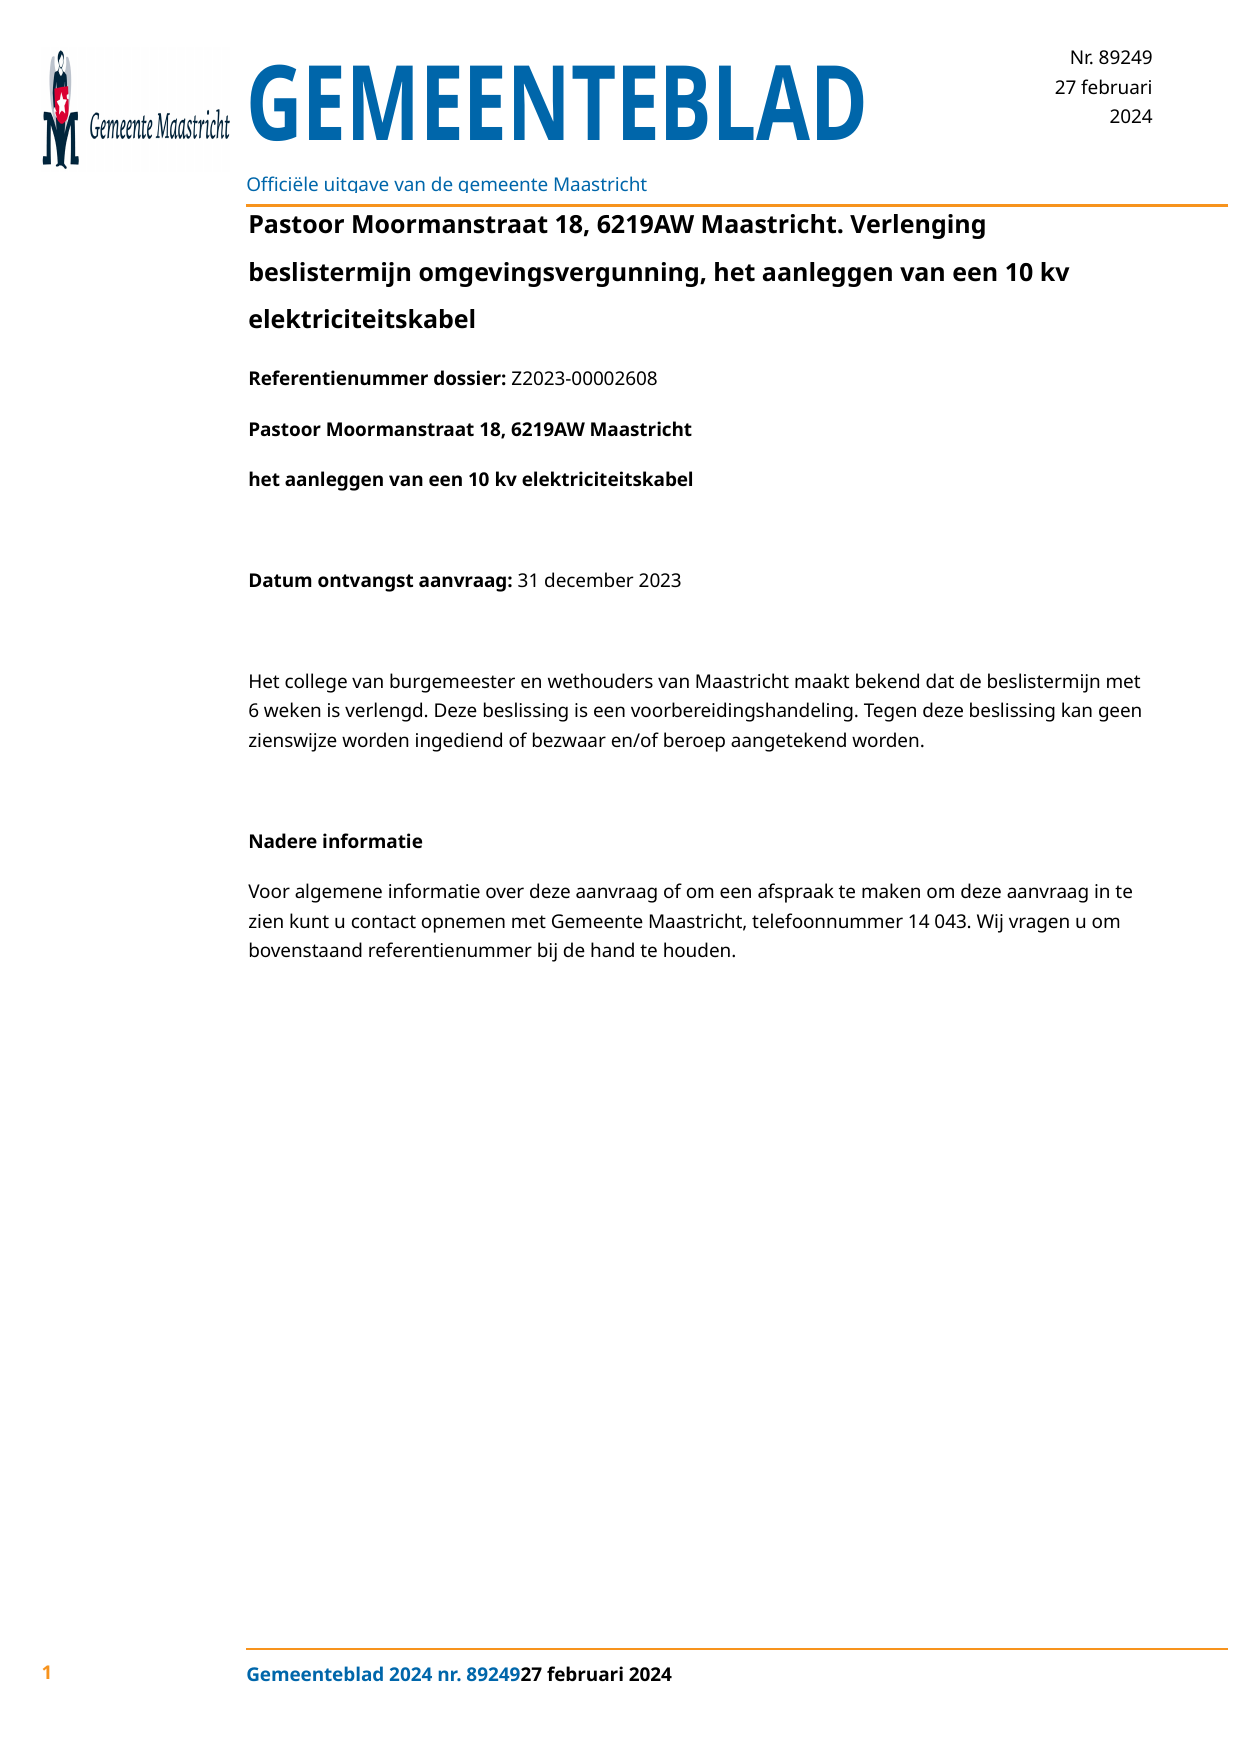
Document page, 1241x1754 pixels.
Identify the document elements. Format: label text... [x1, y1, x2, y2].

text Pastoor Moormanstraat 18, 6219AW Maastricht [248, 416, 1152, 442]
text Referentienummer dossier: Z2023-00002608 [248, 366, 1152, 391]
text Datum ontvangst aanvraag: 31 december 2023 [248, 567, 1152, 593]
text het aanleggen van een 10 kv elektriciteitskabel [248, 466, 1152, 492]
text Pastoor Moormanstraat 18, 6219AW Maastricht. Verlenging beslistermijn omgevingsvergunning, het aanleggen van een 10 kv elektriciteitskabel [248, 207, 1152, 336]
text Voor algemene informatie over deze aanvraag of om een afspraak te maken om deze aanvraag in te zien kunt u contact opnemen met Gemeente Maastricht, telefoonnummer 14 043. Wij vragen u om bovenstaand referentienummer bij de hand te houden. [248, 878, 1152, 963]
text Nadere informatie [248, 828, 1152, 854]
picture [41, 47, 231, 172]
text Het college van burgemeester en wethouders van Maastricht maakt bekend dat de beslistermijn met 6 weken is verlengd. Deze beslissing is een voorbereidingshandeling. Tegen deze beslissing kan geen zienswijze worden ingediend of bezwaar en/of beroep aangetekend worden. [248, 668, 1152, 753]
